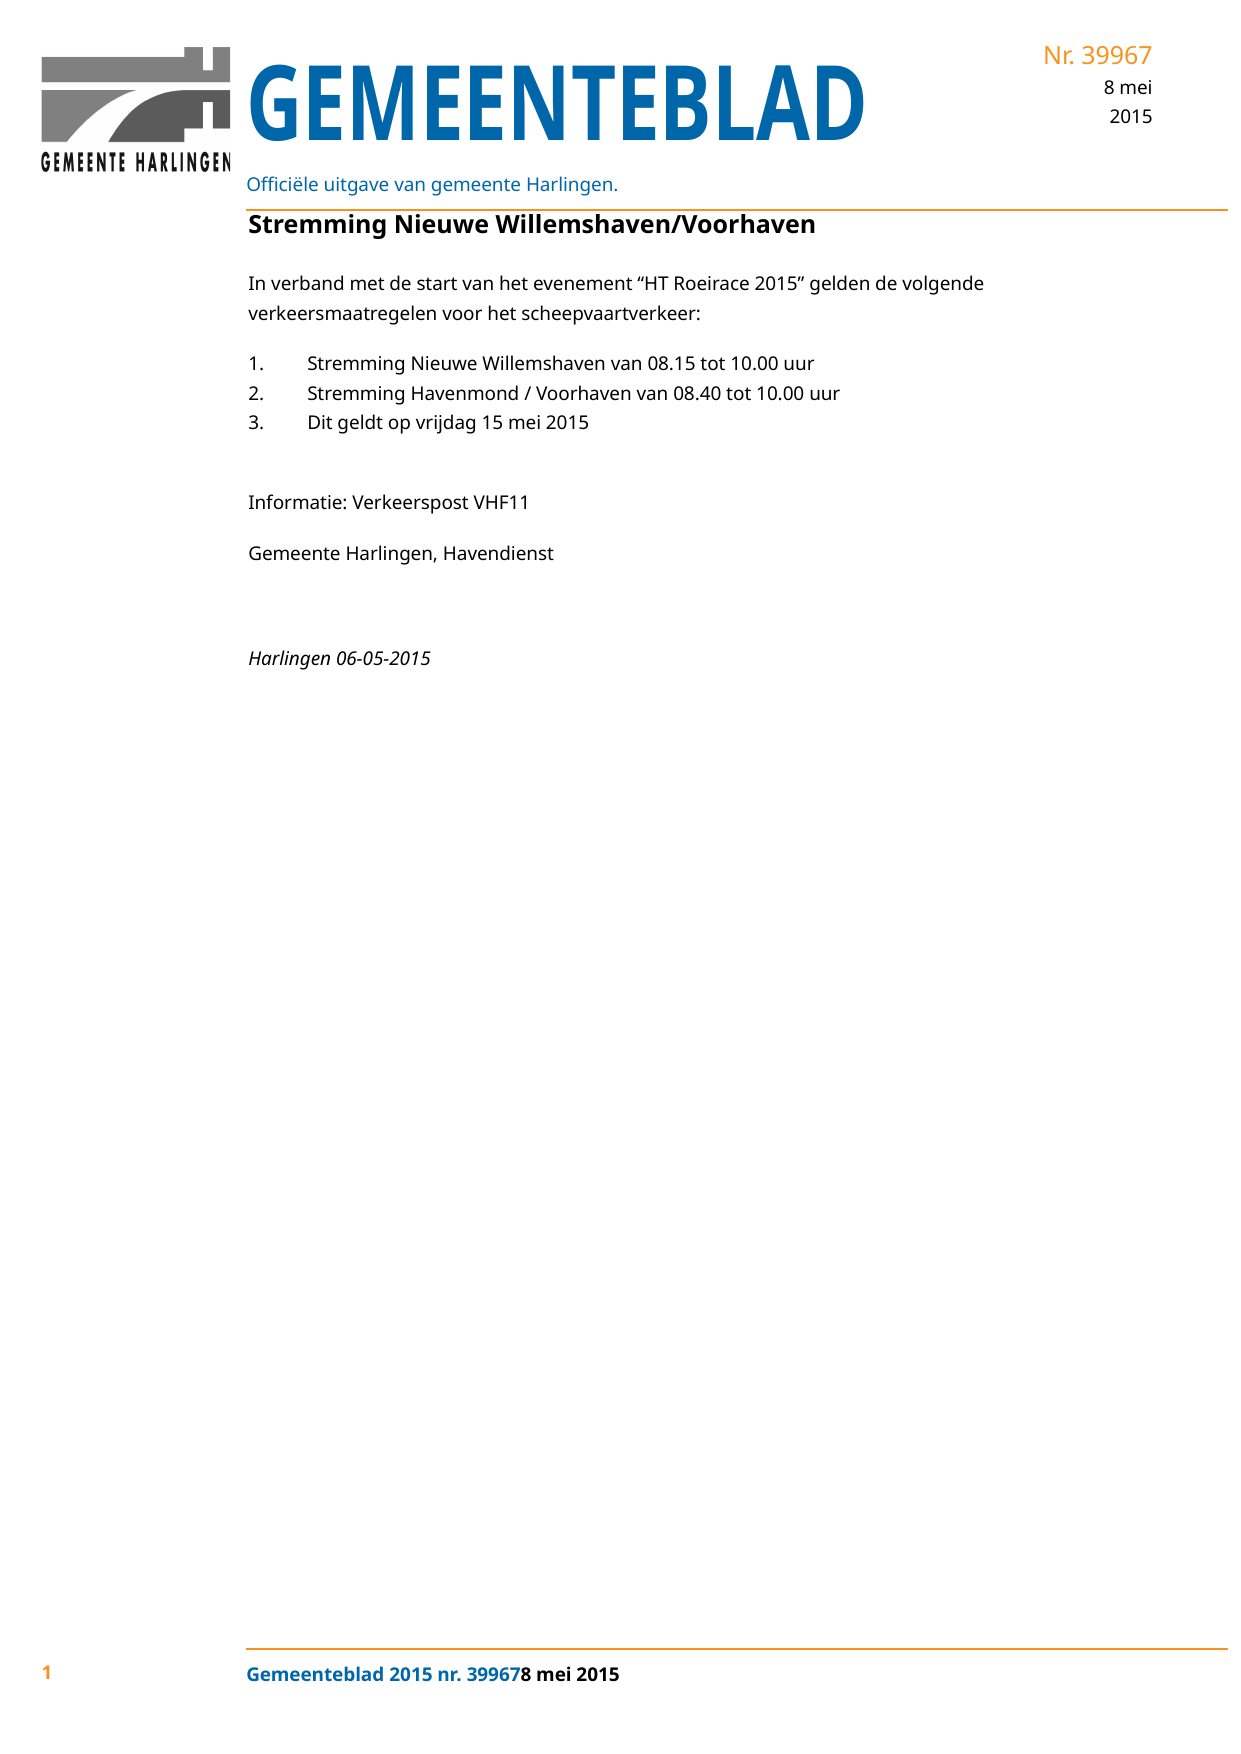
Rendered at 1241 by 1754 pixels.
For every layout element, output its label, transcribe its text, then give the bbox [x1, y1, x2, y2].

text Stremming Nieuwe Willemshaven/Voorhaven [248, 211, 1152, 241]
text Harlingen 06-05-2015 [248, 646, 1152, 671]
picture [41, 47, 231, 172]
text In verband met de start van het evenement “HT Roeirace 2015” gelden de volgende verkeersmaatregelen voor het scheepvaartverkeer: [248, 270, 1152, 326]
list Stremming Havenmond / Voorhaven van 08.40 tot 10.00 uur [248, 380, 1152, 406]
list Stremming Nieuwe Willemshaven van 08.15 tot 10.00 uur [248, 350, 1152, 376]
text Gemeente Harlingen, Havendienst [248, 540, 1152, 566]
text Informatie: Verkeerspost VHF11 [248, 489, 1152, 515]
list Dit geldt op vrijdag 15 mei 2015 [248, 409, 1152, 435]
